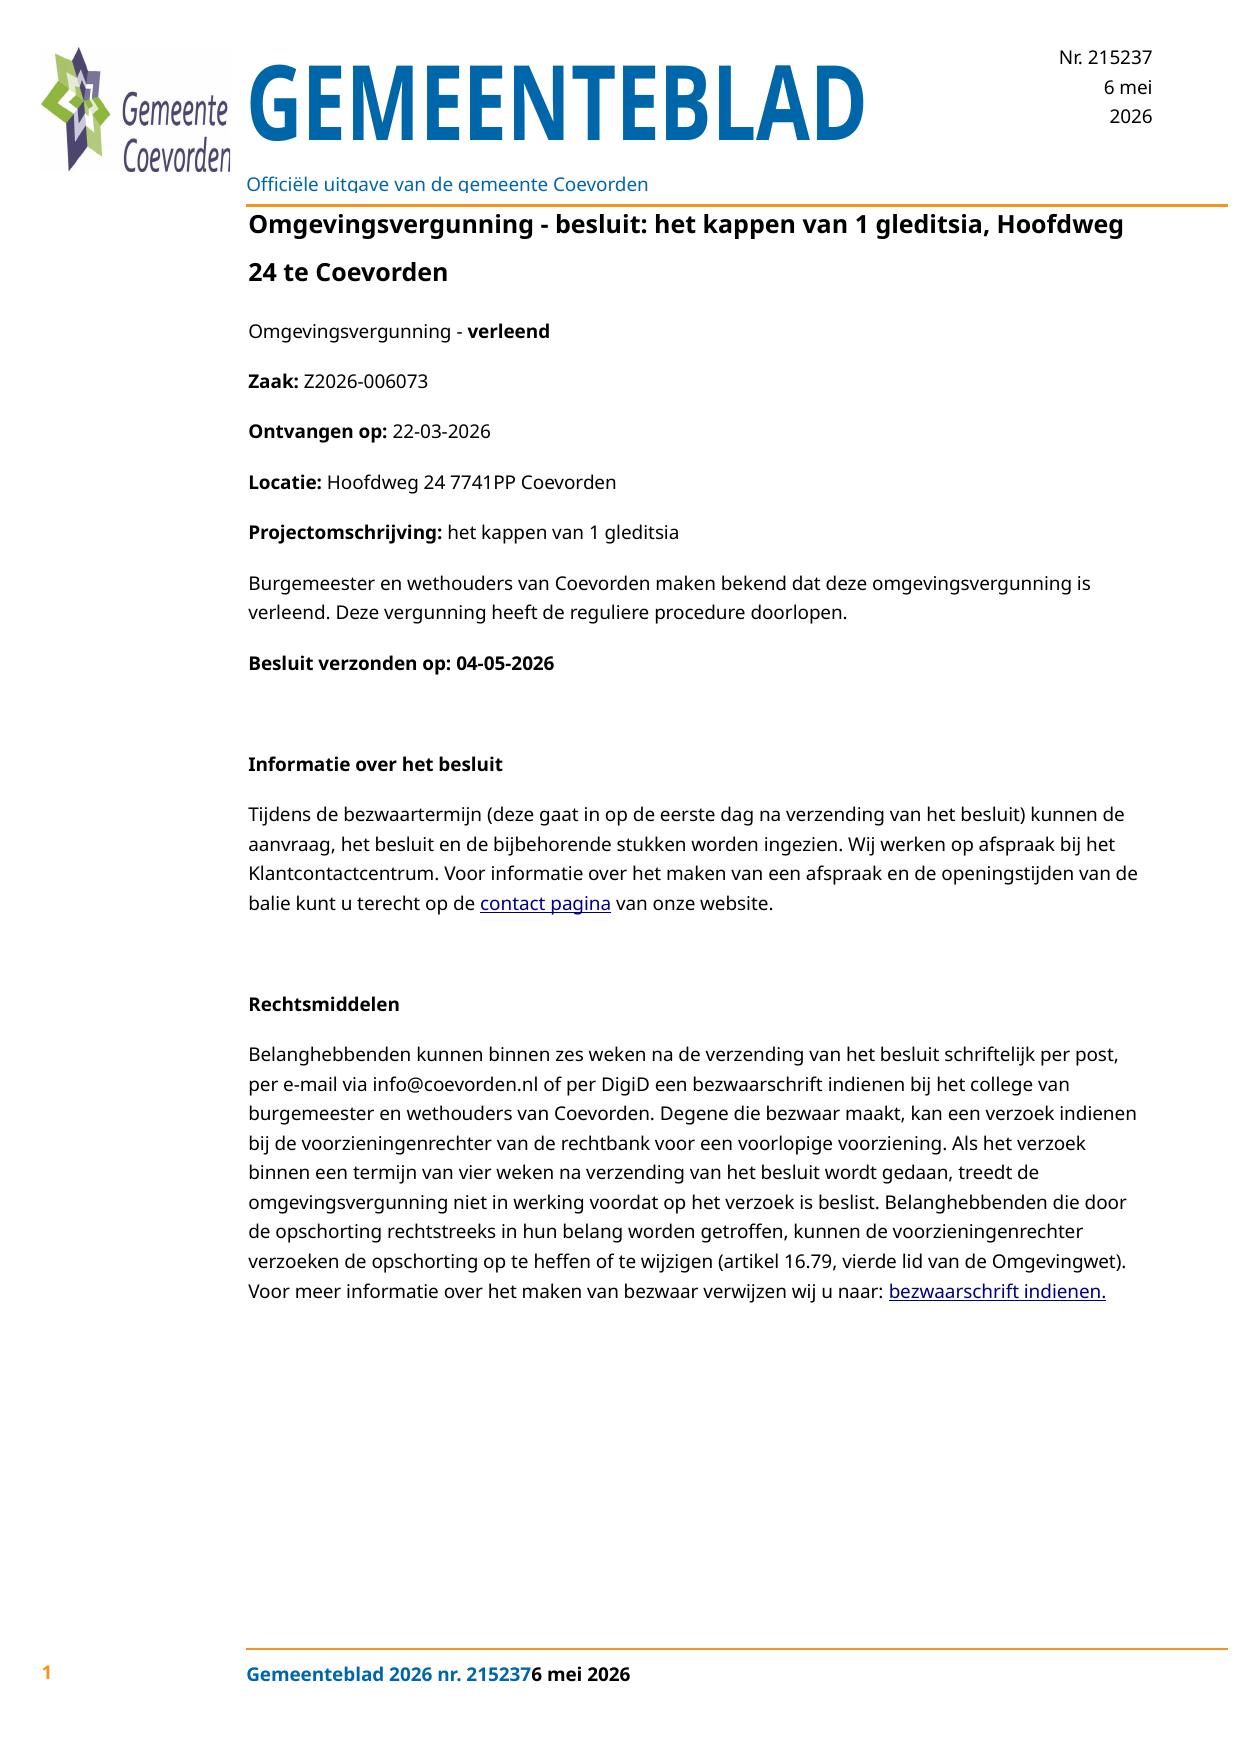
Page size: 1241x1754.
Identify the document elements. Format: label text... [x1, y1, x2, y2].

text Informatie over het besluit [248, 751, 1152, 777]
text Zaak: Z2026-006073 [248, 368, 1152, 394]
text Projectomschrijving: het kappen van 1 gleditsia [248, 519, 1152, 545]
text Locatie: Hoofdweg 24 7741PP Coevorden [248, 469, 1152, 495]
text Omgevingsvergunning - verleend [248, 318, 1152, 344]
text Belanghebbenden kunnen binnen zes weken na de verzending van het besluit schriftelijk per post, per e-mail via info@coevorden.nl of per DigiD een bezwaarschrift indienen bij het college van burgemeester en wethouders van Coevorden. Degene die bezwaar maakt, kan een verzoek indienen bij de voorzieningenrechter van de rechtbank voor een voorlopige voorziening. Als het verzoek binnen een termijn van vier weken na verzending van het besluit wordt gedaan, treedt de omgevingsvergunning niet in werking voordat op het verzoek is beslist. Belanghebbenden die door de opschorting rechtstreeks in hun belang worden getroffen, kunnen de voorzieningenrechter verzoeken de opschorting op te heffen of te wijzigen (artikel 16.79, vierde lid van de Omgevingwet). Voor meer informatie over het maken van bezwaar verwijzen wij u naar: bezwaarschrift indienen. [248, 1041, 1152, 1304]
text Burgemeester en wethouders van Coevorden maken bekend dat deze omgevingsvergunning is verleend. Deze vergunning heeft de reguliere procedure doorlopen. [248, 570, 1152, 625]
text Besluit verzonden op: 04-05-2026 [248, 650, 1152, 676]
text Omgevingsvergunning - besluit: het kappen van 1 gleditsia, Hoofdweg 24 te Coevorden [248, 207, 1152, 288]
text Tijdens de bezwaartermijn (deze gaat in op de eerste dag na verzending van het besluit) kunnen de aanvraag, het besluit en de bijbehorende stukken worden ingezien. Wij werken op afspraak bij het Klantcontactcentrum. Voor informatie over het maken van een afspraak en de openingstijden van de balie kunt u terecht op de contact pagina van onze website. [248, 801, 1152, 916]
picture [41, 47, 231, 172]
text Rechtsmiddelen [248, 991, 1152, 1017]
text Ontvangen op: 22-03-2026 [248, 419, 1152, 444]
